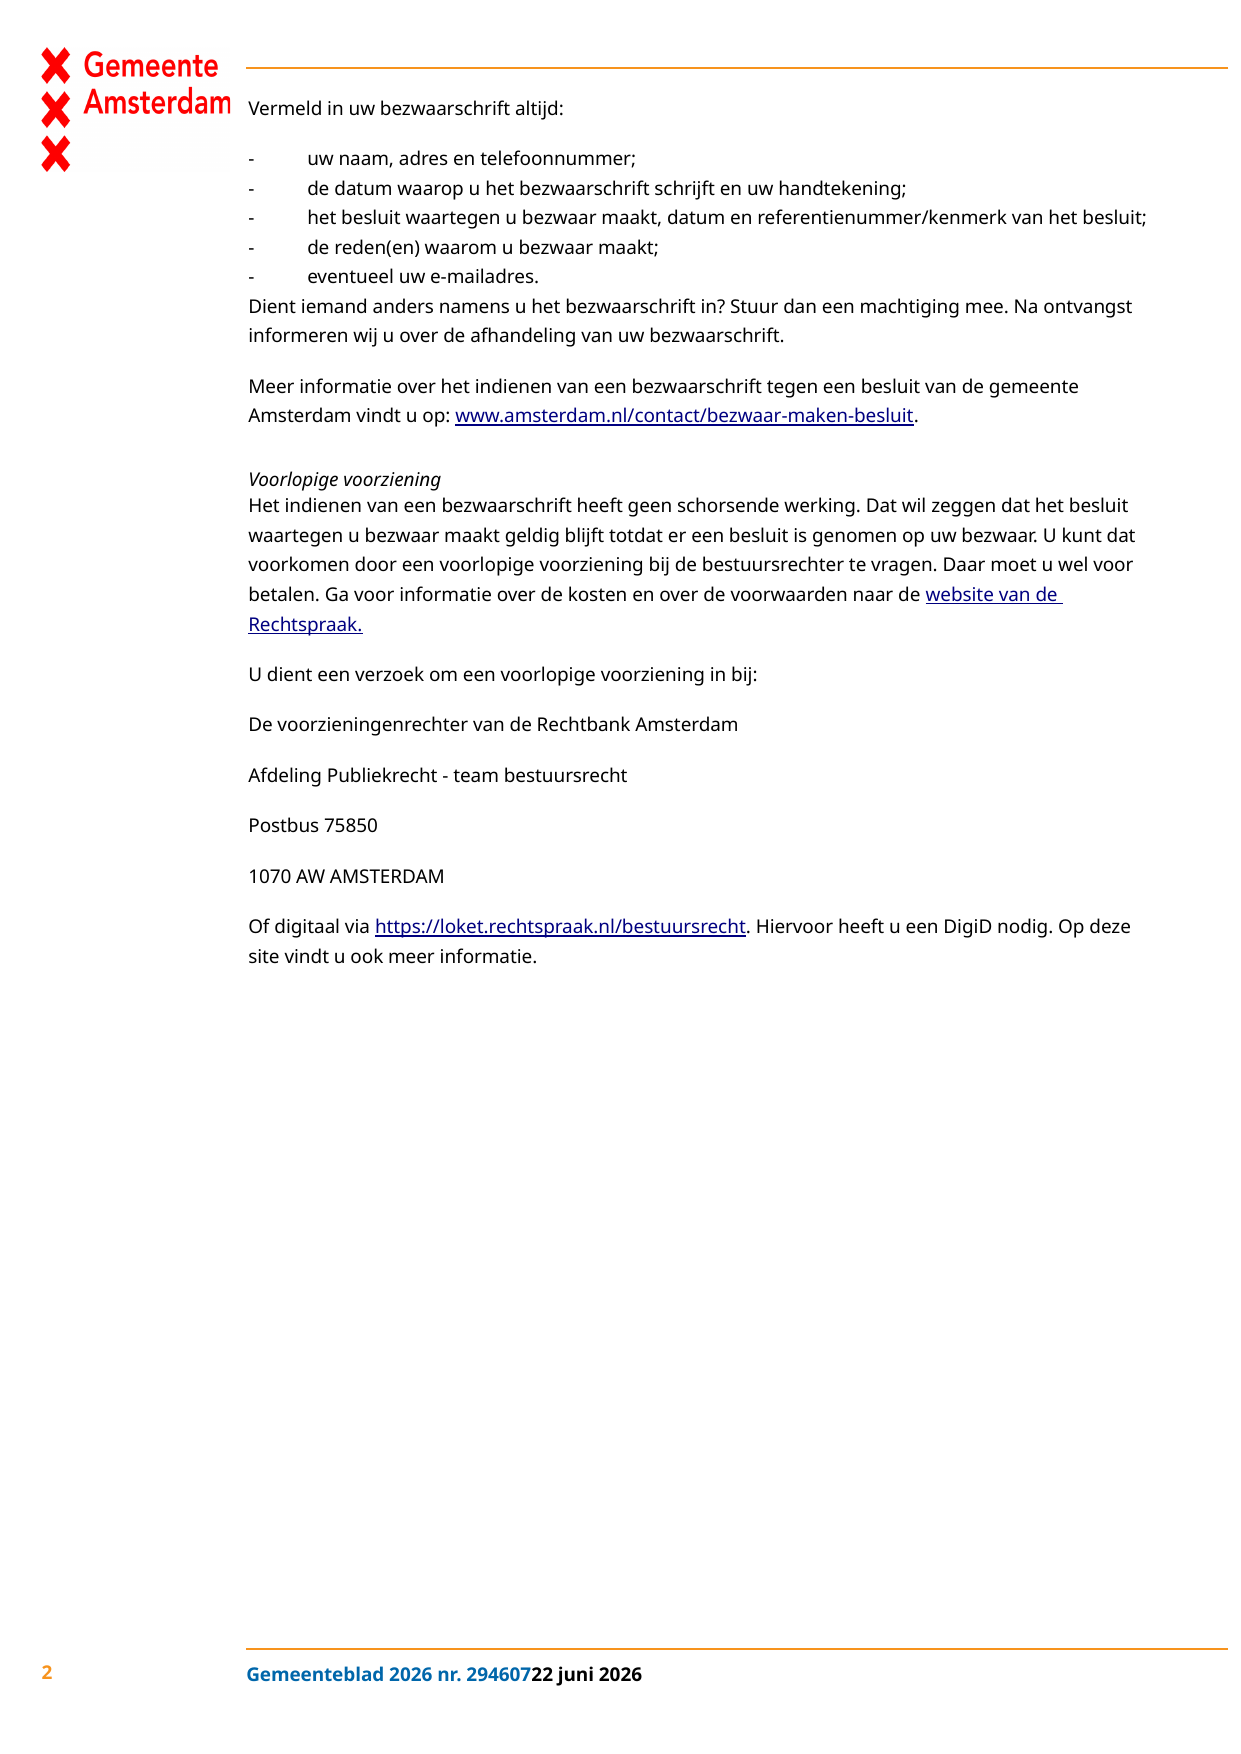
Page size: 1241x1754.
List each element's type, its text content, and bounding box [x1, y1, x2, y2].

text Postbus 75850 [248, 812, 1152, 838]
text Het indienen van een bezwaarschrift heeft geen schorsende werking. Dat wil zeggen dat het besluit waartegen u bezwaar maakt geldig blijft totdat er een besluit is genomen op uw bezwaar. U kunt dat voorkomen door een voorlopige voorziening bij de bestuursrechter te vragen. Daar moet u wel voor betalen. Ga voor informatie over de kosten en over de voorwaarden naar de website van de Rechtspraak. [248, 492, 1152, 636]
text Voorlopige voorziening [248, 467, 1152, 492]
text Vermeld in uw bezwaarschrift altijd: [248, 95, 1152, 121]
list uw naam, adres en telefoonnummer; [248, 145, 1152, 171]
list de datum waarop u het bezwaarschrift schrijft en uw handtekening; [248, 175, 1152, 201]
text Afdeling Publiekrecht - team bestuursrecht [248, 762, 1152, 788]
text Of digitaal via https://loket.rechtspraak.nl/bestuursrecht. Hiervoor heeft u een DigiD nodig. Op deze site vindt u ook meer informatie. [248, 913, 1152, 968]
list de reden(en) waarom u bezwaar maakt; [248, 234, 1152, 260]
text U dient een verzoek om een voorlopige voorziening in bij: [248, 661, 1152, 687]
text De voorzieningenrechter van de Rechtbank Amsterdam [248, 712, 1152, 737]
text Meer informatie over het indienen van een bezwaarschrift tegen een besluit van de gemeente Amsterdam vindt u op: www.amsterdam.nl/contact/bezwaar-maken-besluit. [248, 373, 1152, 428]
text Dient iemand anders namens u het bezwaarschrift in? Stuur dan een machtiging mee. Na ontvangst informeren wij u over de afhandeling van uw bezwaarschrift. [248, 293, 1152, 348]
list eventueel uw e-mailadres. [248, 263, 1152, 289]
picture [41, 47, 231, 172]
text 1070 AW AMSTERDAM [248, 863, 1152, 888]
list het besluit waartegen u bezwaar maakt, datum en referentienummer/kenmerk van het besluit; [248, 204, 1152, 230]
